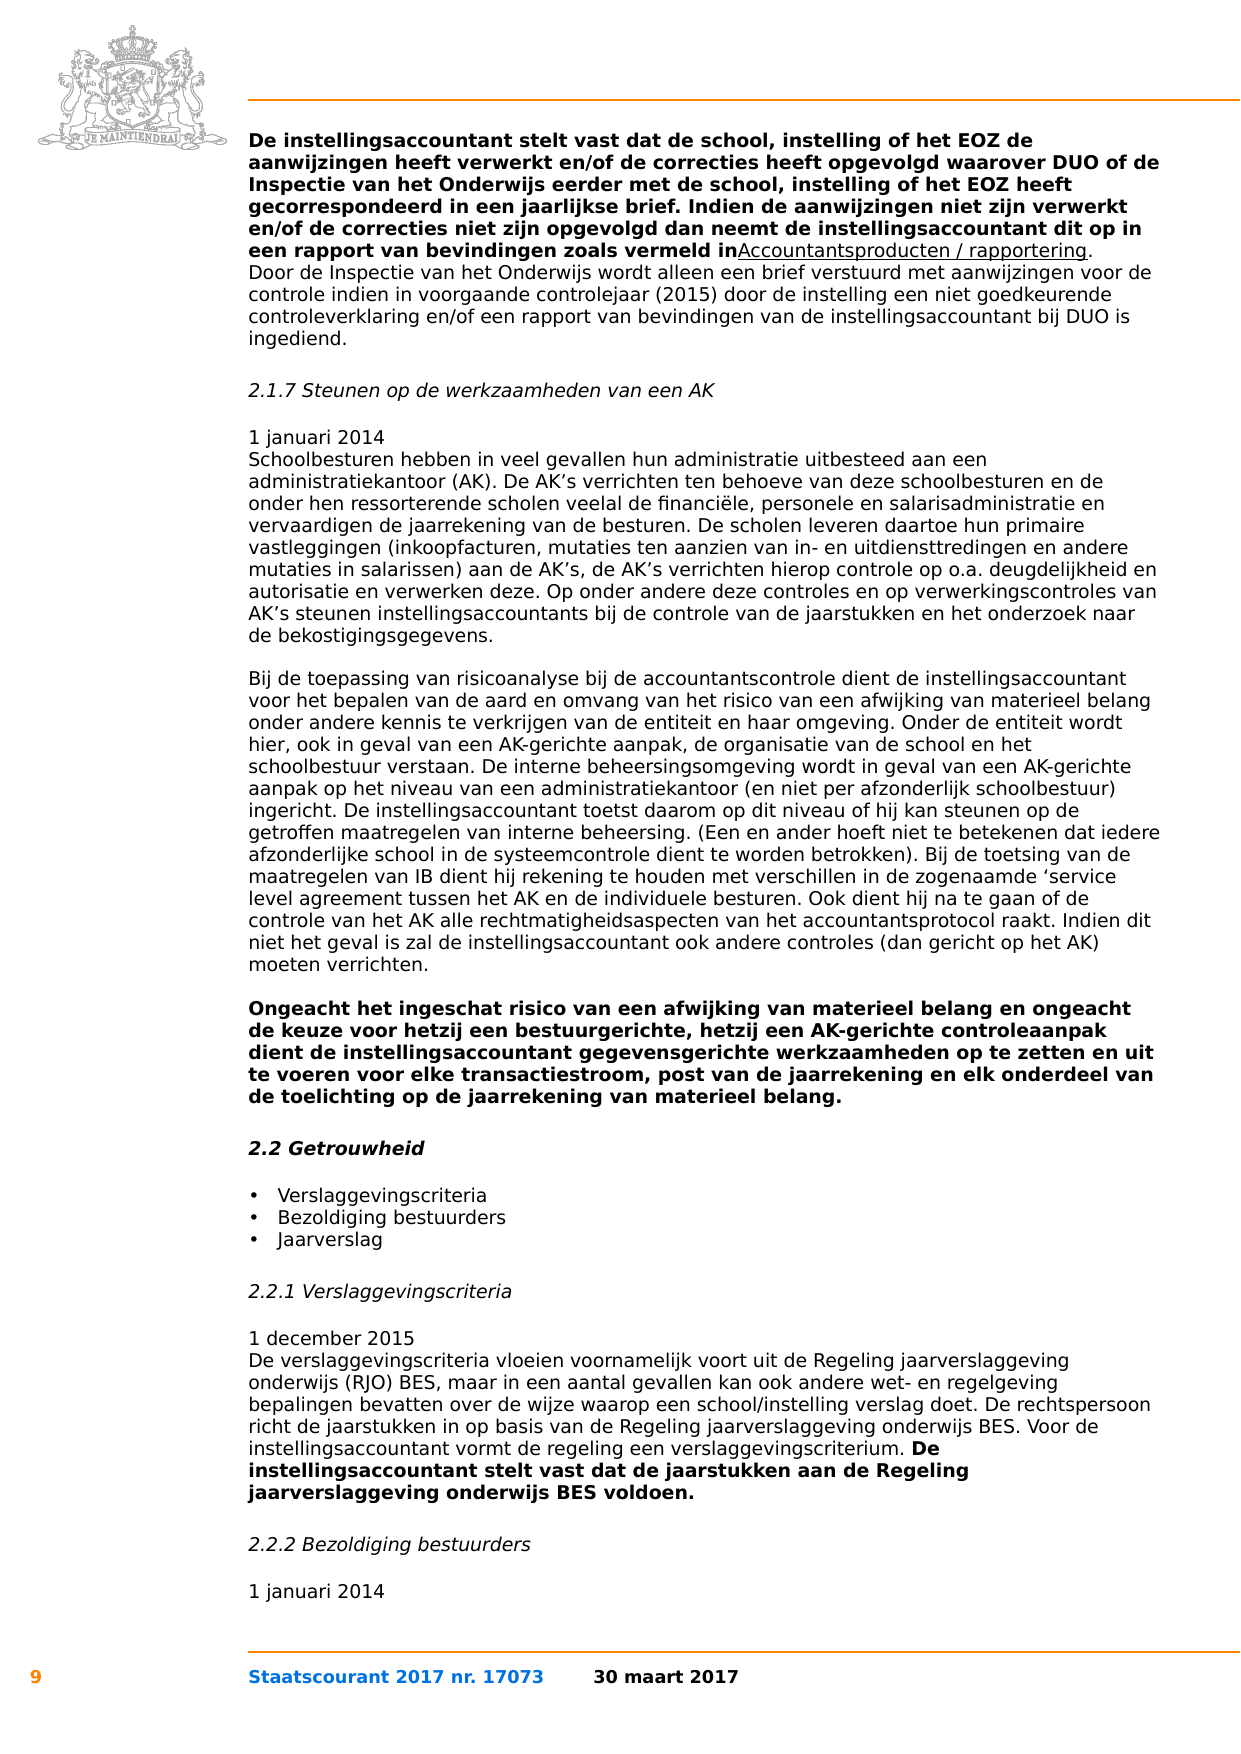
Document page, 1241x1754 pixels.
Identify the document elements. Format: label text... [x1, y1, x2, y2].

text 1 januari 2014 [248, 1581, 1163, 1602]
subtitle 2.1.7 Steunen op de werkzaamheden van een AK [248, 380, 1163, 402]
subtitle 2.2.1 Verslaggevingscriteria [248, 1281, 1163, 1303]
subtitle 2.2 Getrouwheid [248, 1138, 1163, 1160]
text • Bezoldiging bestuurders [248, 1207, 1163, 1229]
text 1 januari 2014 [248, 427, 1163, 449]
text Bij de toepassing van risicoanalyse bij de accountantscontrole dient de instellingsaccountant voor het bepalen van de aard en omvang van het risico van een afwijking van materieel belang onder andere kennis te verkrijgen van de entiteit en haar omgeving. Onder de entiteit wordt hier, ook in geval van een AK-gerichte aanpak, de organisatie van de school en het schoolbestuur verstaan. De interne beheersingsomgeving wordt in geval van een AK-gerichte aanpak op het niveau van een administratiekantoor (en niet per afzonderlijk schoolbestuur) ingericht. De instellingsaccountant toetst daarom op dit niveau of hij kan steunen op de getroffen maatregelen van interne beheersing. (Een en ander hoeft niet te betekenen dat iedere afzonderlijke school in de systeemcontrole dient te worden betrokken). Bij de toetsing van de maatregelen van IB dient hij rekening te houden met verschillen in de zogenaamde ‘service level agreement tussen het AK en de individuele besturen. Ook dient hij na te gaan of de controle van het AK alle rechtmatigheidsaspecten van het accountantsprotocol raakt. Indien dit niet het geval is zal de instellingsaccountant ook andere controles (dan gericht op het AK) moeten verrichten. [248, 668, 1163, 976]
text De instellingsaccountant stelt vast dat de school, instelling of het EOZ de aanwijzingen heeft verwerkt en/of de correcties heeft opgevolgd waarover DUO of de Inspectie van het Onderwijs eerder met de school, instelling of het EOZ heeft gecorrespondeerd in een jaarlijkse brief. Indien de aanwijzingen niet zijn verwerkt en/of de correcties niet zijn opgevolgd dan neemt de instellingsaccountant dit op in een rapport van bevindingen zoals vermeld inAccountantsproducten / rapportering. [248, 130, 1163, 262]
text 1 december 2015 [248, 1328, 1163, 1350]
text Door de Inspectie van het Onderwijs wordt alleen een brief verstuurd met aanwijzingen voor de controle indien in voorgaande controlejaar (2015) door de instelling een niet goedkeurende controleverklaring en/of een rapport van bevindingen van de instellingsaccountant bij DUO is ingediend. [248, 262, 1163, 350]
text Ongeacht het ingeschat risico van een afwijking van materieel belang en ongeacht de keuze voor hetzij een bestuurgerichte, hetzij een AK-gerichte controleaanpak dient de instellingsaccountant gegevensgerichte werkzaamheden op te zetten en uit te voeren voor elke transactiestroom, post van de jaarrekening en elk onderdeel van de toelichting op de jaarrekening van materieel belang. [248, 998, 1163, 1108]
picture [38, 25, 227, 150]
text De verslaggevingscriteria vloeien voornamelijk voort uit de Regeling jaarverslaggeving onderwijs (RJO) BES, maar in een aantal gevallen kan ook andere wet- en regelgeving bepalingen bevatten over de wijze waarop een school/instelling verslag doet. De rechtspersoon richt de jaarstukken in op basis van de Regeling jaarverslaggeving onderwijs BES. Voor de instellingsaccountant vormt de regeling een verslaggevingscriterium. De instellingsaccountant stelt vast dat de jaarstukken aan de Regeling jaarverslaggeving onderwijs BES voldoen. [248, 1350, 1163, 1503]
subtitle 2.2.2 Bezoldiging bestuurders [248, 1533, 1163, 1556]
text • Jaarverslag [248, 1229, 1163, 1251]
text • Verslaggevingscriteria [248, 1185, 1163, 1207]
text Schoolbesturen hebben in veel gevallen hun administratie uitbesteed aan een administratiekantoor (AK). De AK’s verrichten ten behoeve van deze schoolbesturen en de onder hen ressorterende scholen veelal de financiële, personele en salarisadministratie en vervaardigen de jaarrekening van de besturen. De scholen leveren daartoe hun primaire vastleggingen (inkoopfacturen, mutaties ten aanzien van in- en uitdiensttredingen en andere mutaties in salarissen) aan de AK’s, de AK’s verrichten hierop controle op o.a. deugdelijkheid en autorisatie en verwerken deze. Op onder andere deze controles en op verwerkingscontroles van AK’s steunen instellingsaccountants bij de controle van de jaarstukken en het onderzoek naar de bekostigingsgegevens. [248, 449, 1163, 646]
